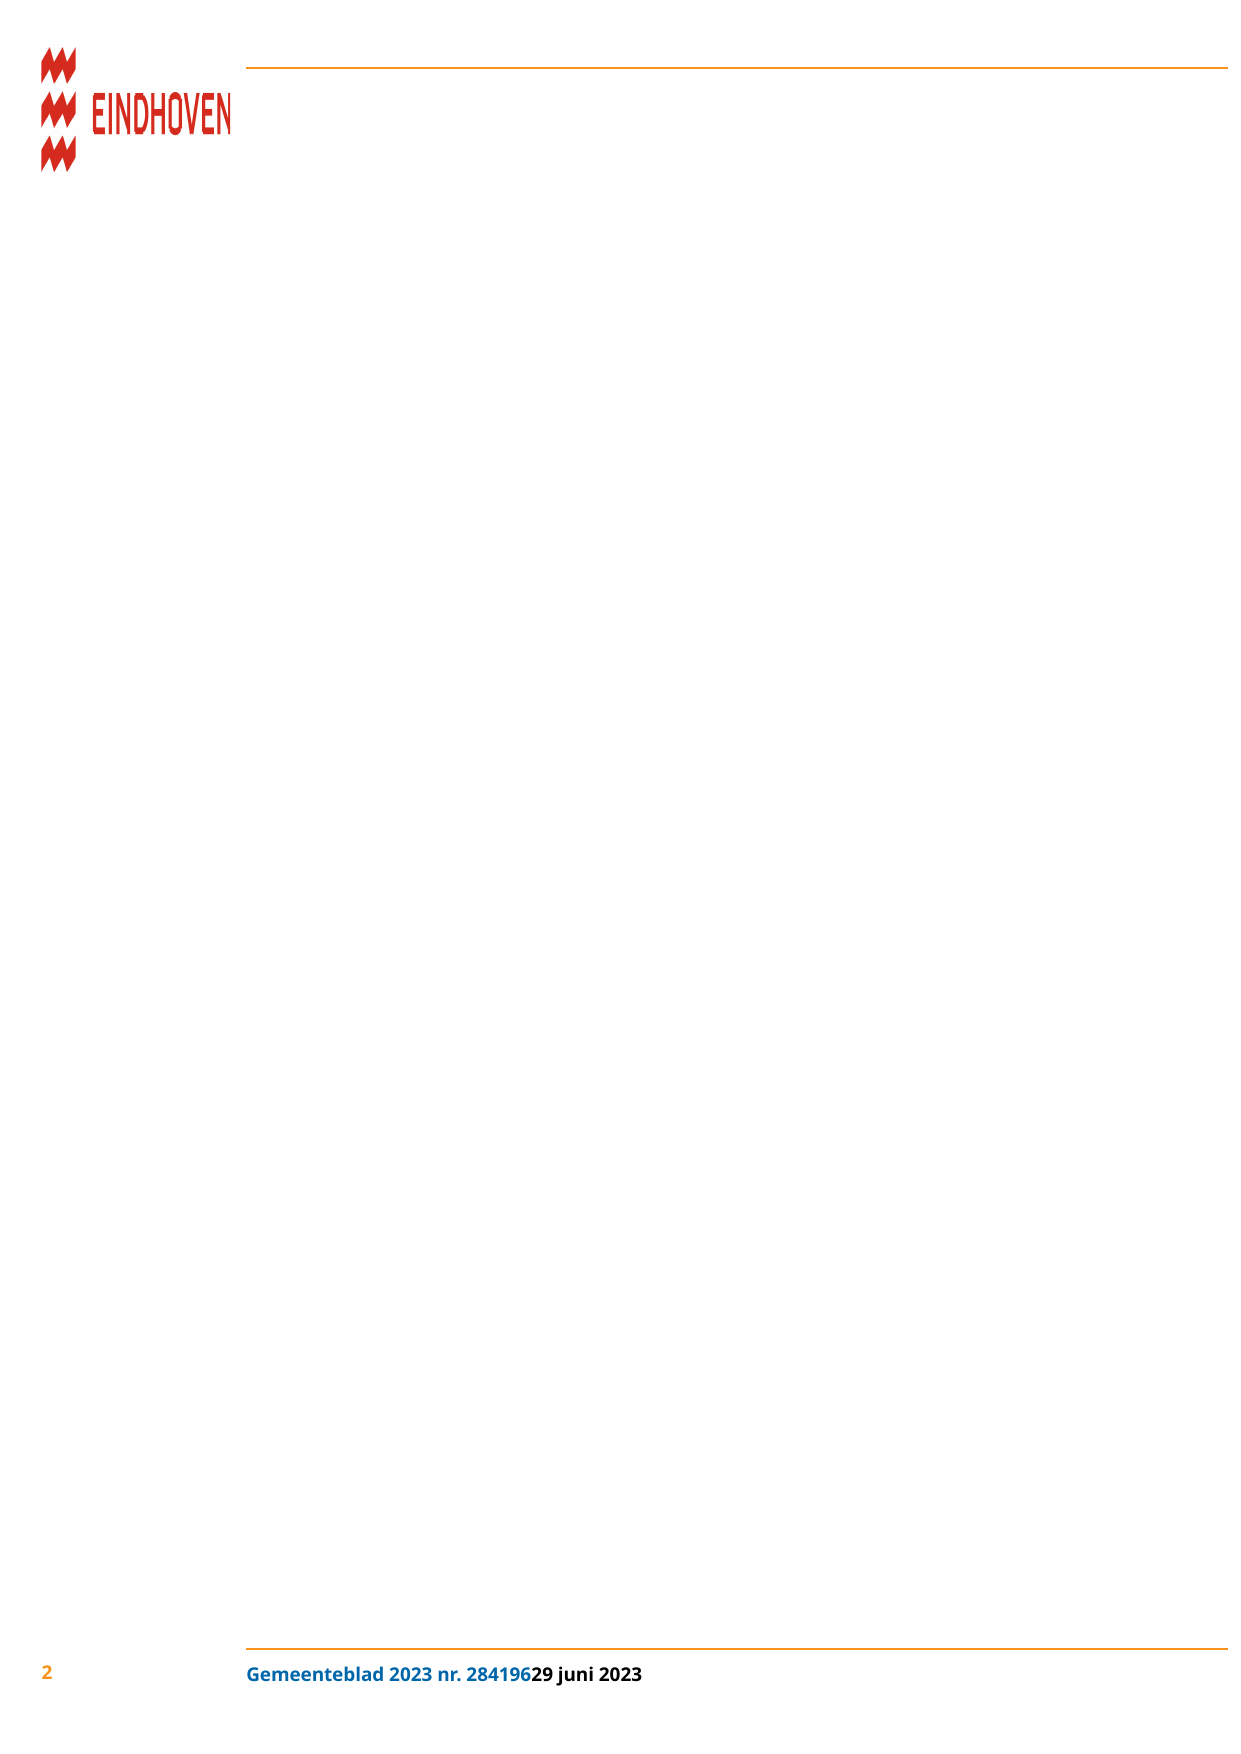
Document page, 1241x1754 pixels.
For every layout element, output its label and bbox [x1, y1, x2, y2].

picture [41, 47, 231, 172]
